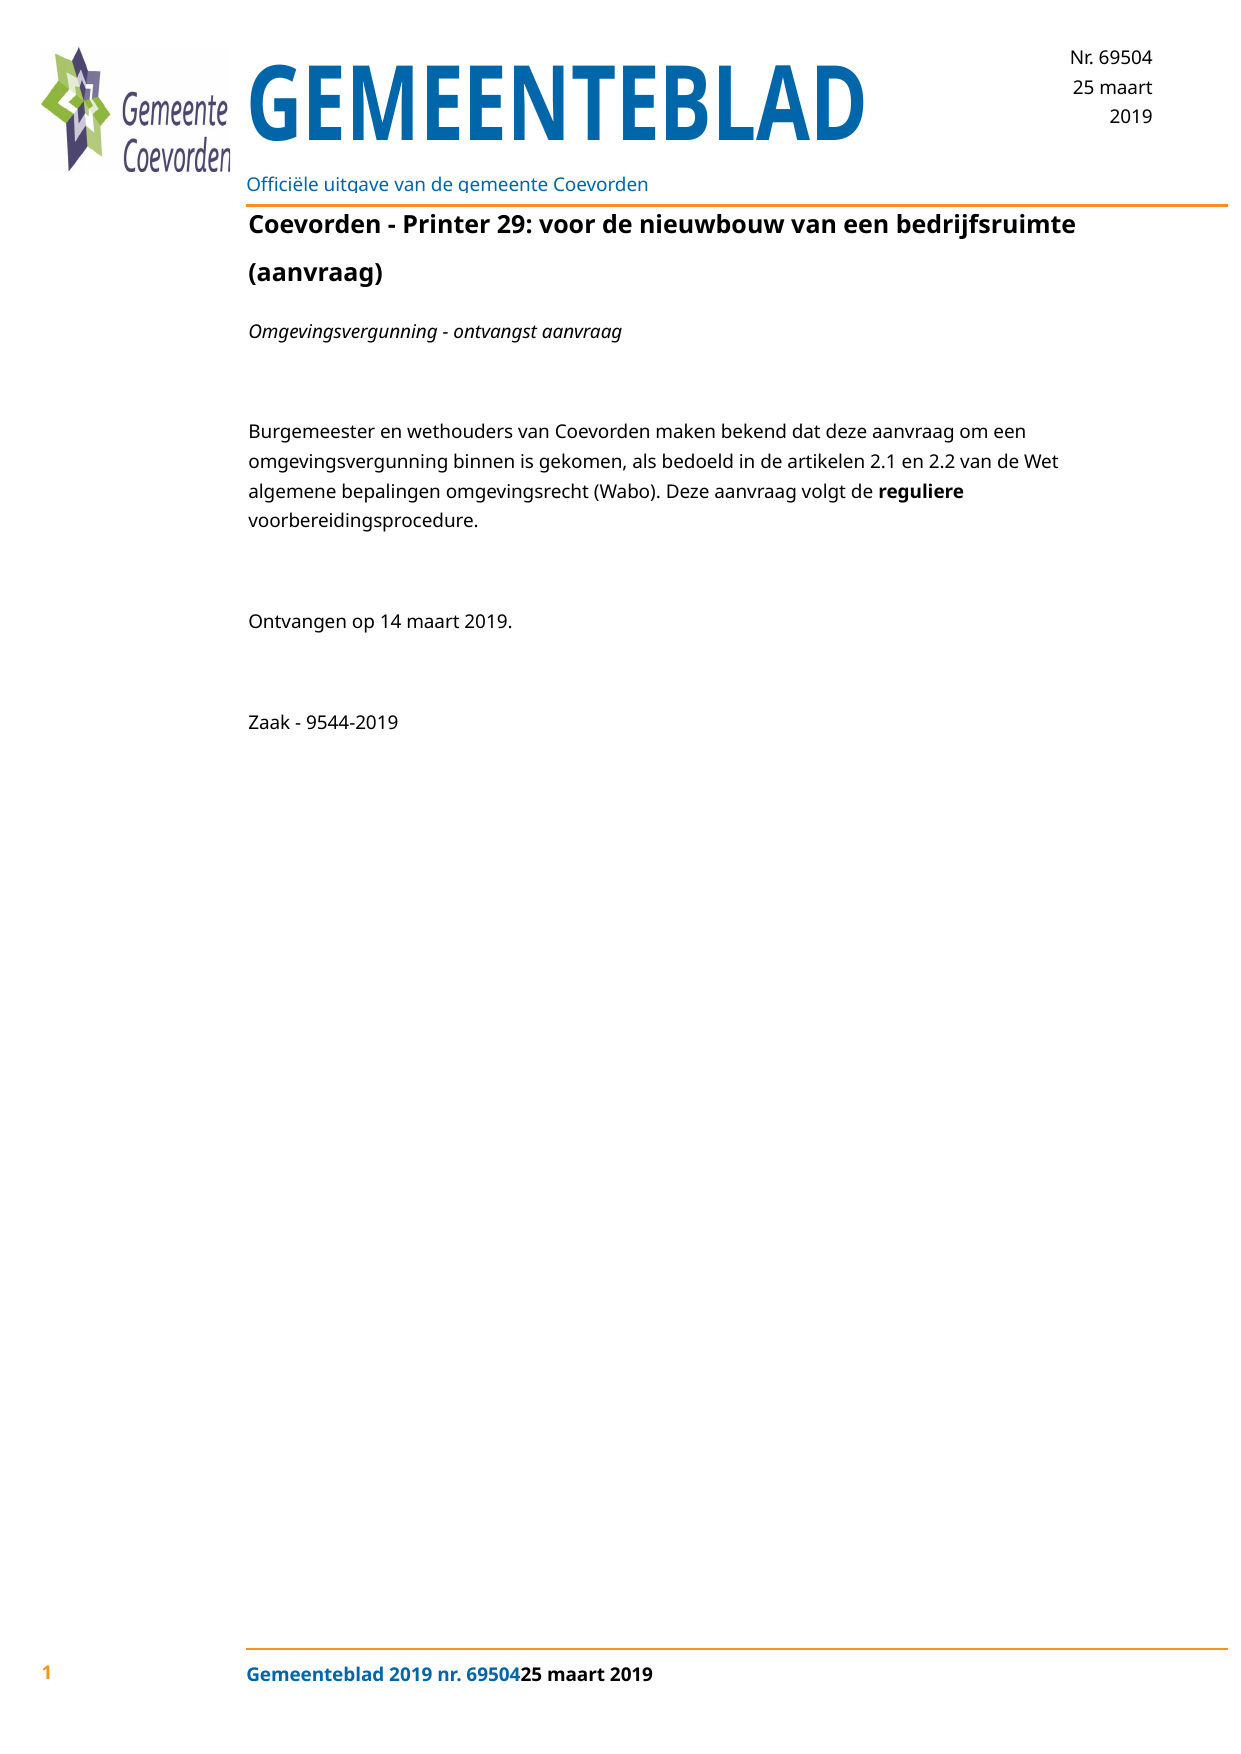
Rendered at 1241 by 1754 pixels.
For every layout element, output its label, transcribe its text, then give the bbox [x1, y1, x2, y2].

picture [41, 47, 231, 172]
text Ontvangen op 14 maart 2019. [248, 608, 1152, 634]
text Omgevingsvergunning - ontvangst aanvraag [248, 318, 1152, 344]
text Burgemeester en wethouders van Coevorden maken bekend dat deze aanvraag om een omgevingsvergunning binnen is gekomen, als bedoeld in de artikelen 2.1 en 2.2 van de Wet algemene bepalingen omgevingsrecht (Wabo). Deze aanvraag volgt de reguliere voorbereidingsprocedure. [248, 419, 1152, 533]
text Coevorden - Printer 29: voor de nieuwbouw van een bedrijfsruimte (aanvraag) [248, 207, 1152, 288]
text Zaak - 9544-2019 [248, 709, 1152, 735]
